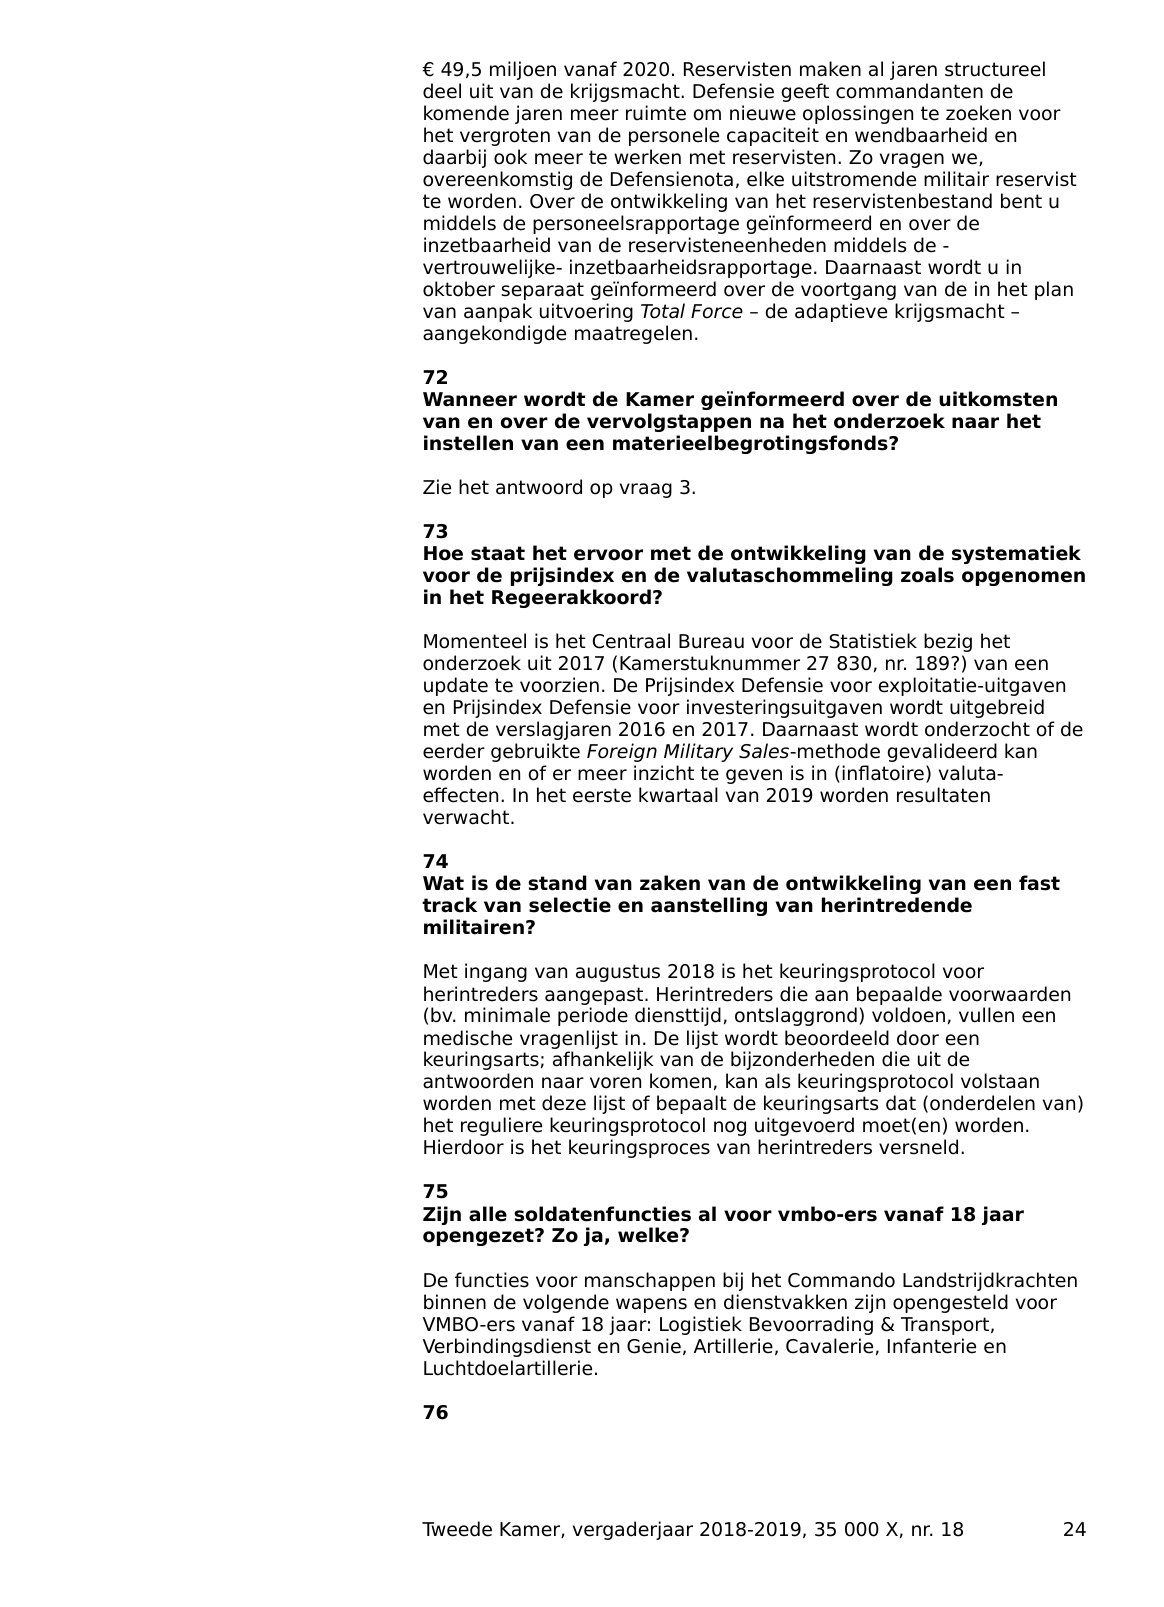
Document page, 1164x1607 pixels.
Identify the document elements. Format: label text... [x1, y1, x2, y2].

text Wanneer wordt de Kamer geïnformeerd over de uitkomsten van en over de vervolgstappen na het onderzoek naar het instellen van een materieelbegrotingsfonds? [422, 389, 1087, 455]
text € 49,5 miljoen vanaf 2020. Reservisten maken al jaren structureel deel uit van de krijgsmacht. Defensie geeft commandanten de komende jaren meer ruimte om nieuwe oplossingen te zoeken voor het vergroten van de personele capaciteit en wendbaarheid en daarbij ook meer te werken met reservisten. Zo vragen we, overeenkomstig de Defensienota, elke uitstromende militair reservist te worden. Over de ontwikkeling van het reservistenbestand bent u middels de personeelsrapportage geïnformeerd en over de inzetbaarheid van de reservisteneenheden middels de -vertrouwelijke- inzetbaarheidsrapportage. Daarnaast wordt u in oktober separaat geïnformeerd over de voortgang van de in het plan van aanpak uitvoering Total Force – de adaptieve krijgsmacht – aangekondigde maatregelen. [422, 59, 1087, 345]
text Met ingang van augustus 2018 is het keuringsprotocol voor herintreders aangepast. Herintreders die aan bepaalde voorwaarden (bv. minimale periode diensttijd, ontslaggrond) voldoen, vullen een medische vragenlijst in. De lijst wordt beoordeeld door een keuringsarts; afhankelijk van de bijzonderheden die uit de antwoorden naar voren komen, kan als keuringsprotocol volstaan worden met deze lijst of bepaalt de keuringsarts dat (onderdelen van) het reguliere keuringsprotocol nog uitgevoerd moet(en) worden. Hierdoor is het keuringsproces van herintreders versneld. [422, 961, 1087, 1159]
text 76 [422, 1402, 1087, 1424]
text 73 [422, 521, 1087, 543]
text Zijn alle soldatenfuncties al voor vmbo-ers vanaf 18 jaar opengezet? Zo ja, welke? [422, 1203, 1087, 1247]
text 75 [422, 1181, 1087, 1203]
text Zie het antwoord op vraag 3. [422, 477, 1087, 499]
text 72 [422, 367, 1087, 389]
text Momenteel is het Centraal Bureau voor de Statistiek bezig het onderzoek uit 2017 (Kamerstuknummer 27 830, nr. 189?) van een update te voorzien. De Prijsindex Defensie voor exploitatie-uitgaven en Prijsindex Defensie voor investeringsuitgaven wordt uitgebreid met de verslagjaren 2016 en 2017. Daarnaast wordt onderzocht of de eerder gebruikte Foreign Military Sales-methode gevalideerd kan worden en of er meer inzicht te geven is in (inflatoire) valuta-effecten. In het eerste kwartaal van 2019 worden resultaten verwacht. [422, 631, 1087, 829]
text Hoe staat het ervoor met de ontwikkeling van de systematiek voor de prijsindex en de valutaschommeling zoals opgenomen in het Regeerakkoord? [422, 543, 1087, 609]
text De functies voor manschappen bij het Commando Landstrijdkrachten binnen de volgende wapens en dienstvakken zijn opengesteld voor VMBO-ers vanaf 18 jaar: Logistiek Bevoorrading & Transport, Verbindingsdienst en Genie, Artillerie, Cavalerie, Infanterie en Luchtdoelartillerie. [422, 1269, 1087, 1379]
text Wat is de stand van zaken van de ontwikkeling van een fast track van selectie en aanstelling van herintredende militairen? [422, 873, 1087, 939]
text 74 [422, 851, 1087, 873]
